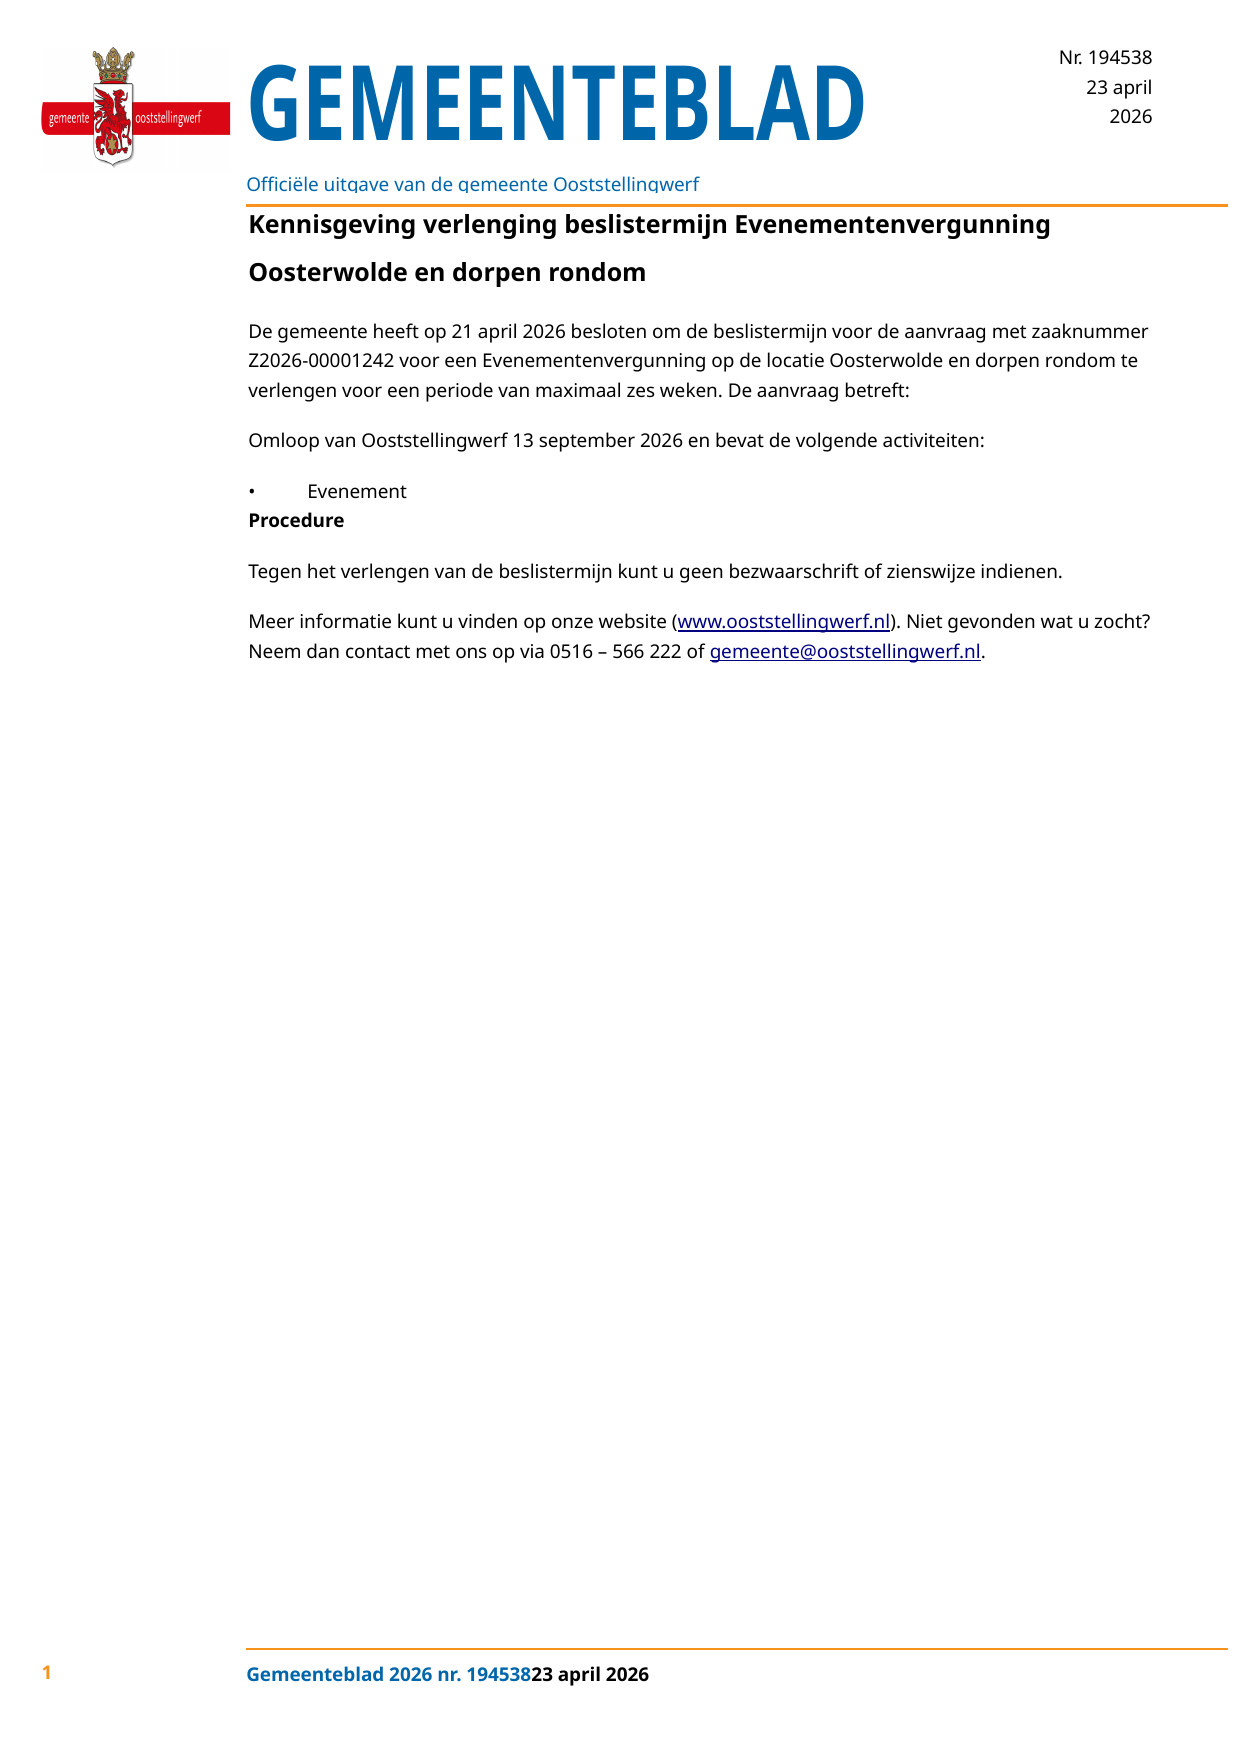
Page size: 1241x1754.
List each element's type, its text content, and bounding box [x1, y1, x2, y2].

text Meer informatie kunt u vinden op onze website (www.ooststellingwerf.nl). Niet gevonden wat u zocht? Neem dan contact met ons op via 0516 – 566 222 of gemeente@ooststellingwerf.nl. [248, 608, 1152, 664]
list Evenement [248, 478, 1152, 504]
text Kennisgeving verlenging beslistermijn Evenementenvergunning Oosterwolde en dorpen rondom [248, 207, 1152, 288]
text De gemeente heeft op 21 april 2026 besloten om de beslistermijn voor de aanvraag met zaaknummer Z2026-00001242 voor een Evenementenvergunning op de locatie Oosterwolde en dorpen rondom te verlengen voor een periode van maximaal zes weken. De aanvraag betreft: [248, 318, 1152, 403]
picture [41, 47, 231, 172]
text Tegen het verlengen van de beslistermijn kunt u geen bezwaarschrift of zienswijze indienen. [248, 558, 1152, 584]
text Omloop van Ooststellingwerf 13 september 2026 en bevat de volgende activiteiten: [248, 427, 1152, 453]
text Procedure [248, 507, 1152, 533]
